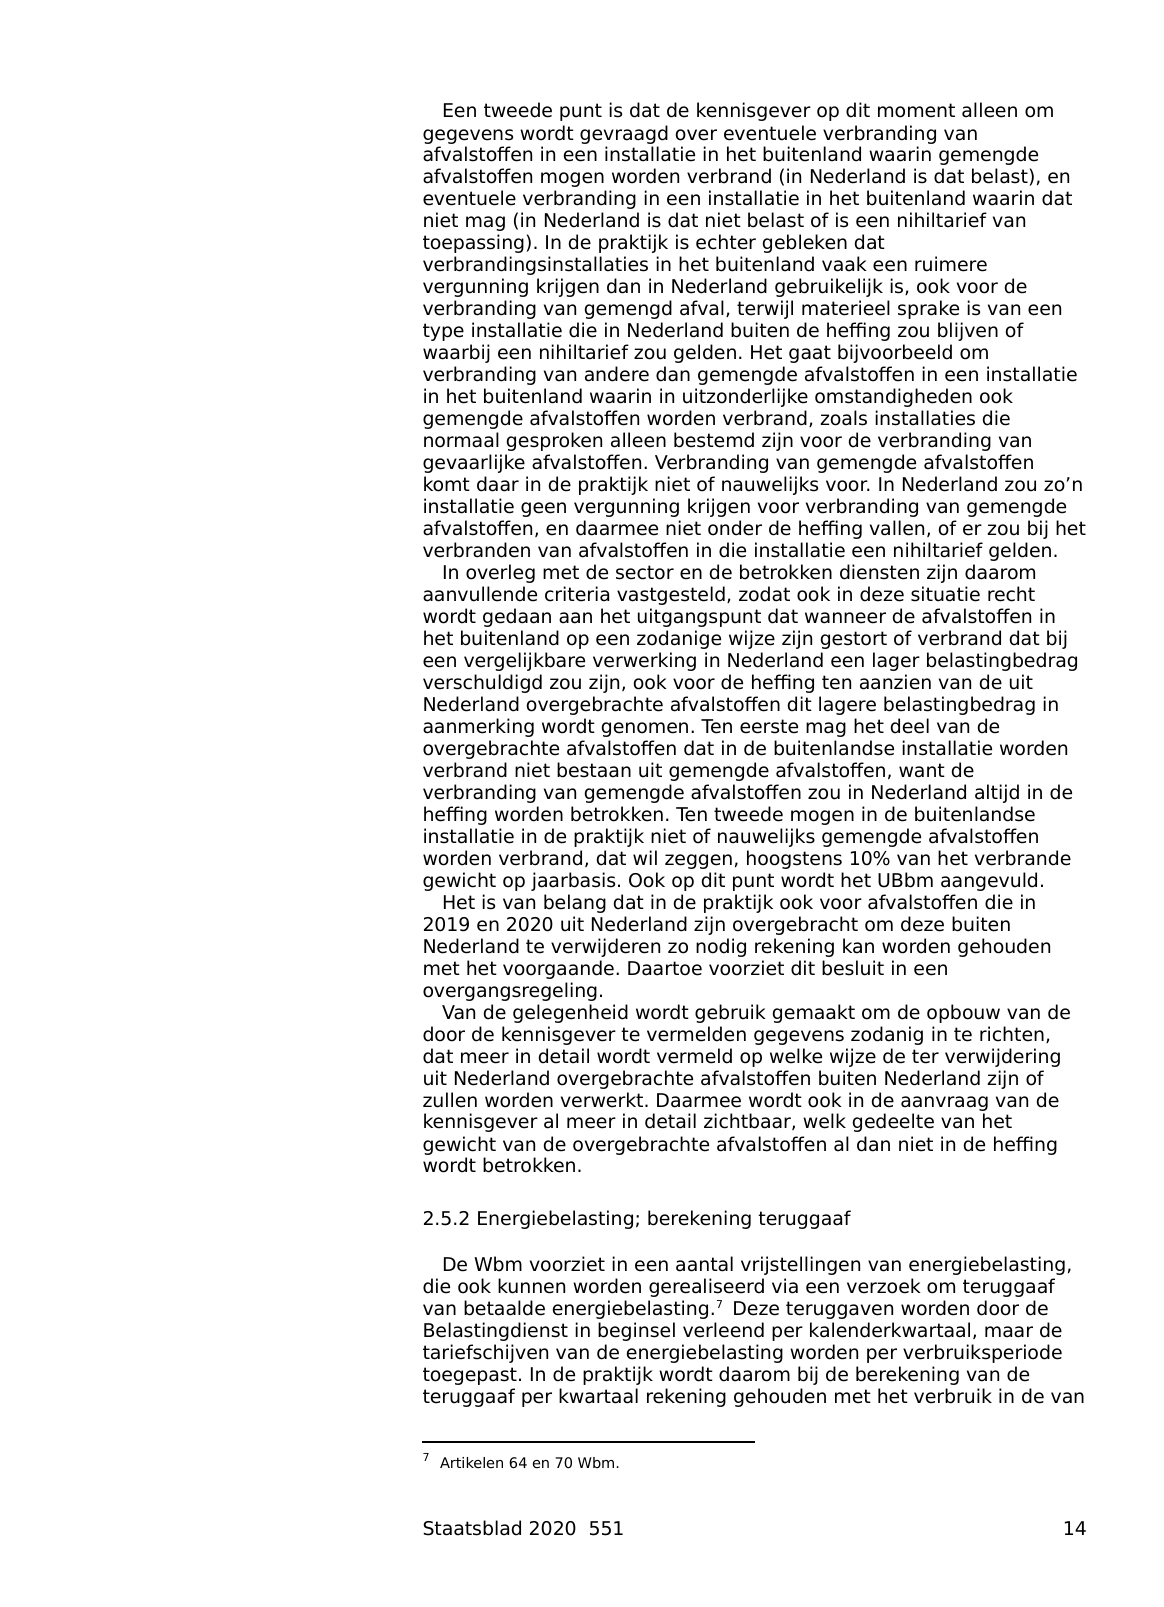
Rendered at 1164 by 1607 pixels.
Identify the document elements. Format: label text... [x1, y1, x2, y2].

text Een tweede punt is dat de kennisgever op dit moment alleen om gegevens wordt gevraagd over eventuele verbranding van afvalstoffen in een installatie in het buitenland waarin gemengde afvalstoffen mogen worden verbrand (in Nederland is dat belast), en eventuele verbranding in een installatie in het buitenland waarin dat niet mag (in Nederland is dat niet belast of is een nihiltarief van toepassing). In de praktijk is echter gebleken dat verbrandingsinstallaties in het buitenland vaak een ruimere vergunning krijgen dan in Nederland gebruikelijk is, ook voor de verbranding van gemengd afval, terwijl materieel sprake is van een type installatie die in Nederland buiten de heffing zou blijven of waarbij een nihiltarief zou gelden. Het gaat bijvoorbeeld om verbranding van andere dan gemengde afvalstoffen in een installatie in het buitenland waarin in uitzonderlijke omstandigheden ook gemengde afvalstoffen worden verbrand, zoals installaties die normaal gesproken alleen bestemd zijn voor de verbranding van gevaarlijke afvalstoffen. Verbranding van gemengde afvalstoffen komt daar in de praktijk niet of nauwelijks voor. In Nederland zou zo’n installatie geen vergunning krijgen voor verbranding van gemengde afvalstoffen, en daarmee niet onder de heffing vallen, of er zou bij het verbranden van afvalstoffen in die installatie een nihiltarief gelden. [422, 100, 1087, 562]
text Het is van belang dat in de praktijk ook voor afvalstoffen die in 2019 en 2020 uit Nederland zijn overgebracht om deze buiten Nederland te verwijderen zo nodig rekening kan worden gehouden met het voorgaande. Daartoe voorziet dit besluit in een overgangsregeling. [422, 892, 1087, 1002]
text Van de gelegenheid wordt gebruik gemaakt om de opbouw van de door de kennisgever te vermelden gegevens zodanig in te richten, dat meer in detail wordt vermeld op welke wijze de ter verwijdering uit Nederland overgebrachte afvalstoffen buiten Nederland zijn of zullen worden verwerkt. Daarmee wordt ook in de aanvraag van de kennisgever al meer in detail zichtbaar, welk gedeelte van het gewicht van de overgebrachte afvalstoffen al dan niet in de heffing wordt betrokken. [422, 1002, 1087, 1177]
text In overleg met de sector en de betrokken diensten zijn daarom aanvullende criteria vastgesteld, zodat ook in deze situatie recht wordt gedaan aan het uitgangspunt dat wanneer de afvalstoffen in het buitenland op een zodanige wijze zijn gestort of verbrand dat bij een vergelijkbare verwerking in Nederland een lager belastingbedrag verschuldigd zou zijn, ook voor de heffing ten aanzien van de uit Nederland overgebrachte afvalstoffen dit lagere belastingbedrag in aanmerking wordt genomen. Ten eerste mag het deel van de overgebrachte afvalstoffen dat in de buitenlandse installatie worden verbrand niet bestaan uit gemengde afvalstoffen, want de verbranding van gemengde afvalstoffen zou in Nederland altijd in de heffing worden betrokken. Ten tweede mogen in de buitenlandse installatie in de praktijk niet of nauwelijks gemengde afvalstoffen worden verbrand, dat wil zeggen, hoogstens 10% van het verbrande gewicht op jaarbasis. Ook op dit punt wordt het UBbm aangevuld. [422, 562, 1087, 892]
text Artikelen 64 en 70 Wbm. [422, 1451, 1087, 1473]
subtitle 2.5.2 Energiebelasting; berekening teruggaaf [422, 1207, 1087, 1229]
text De Wbm voorziet in een aantal vrijstellingen van energiebelasting, die ook kunnen worden gerealiseerd via een verzoek om teruggaaf van betaalde energiebelasting. Deze teruggaven worden door de Belastingdienst in beginsel verleend per kalenderkwartaal, maar de tariefschijven van de energiebelasting worden per verbruiksperiode toegepast. In de praktijk wordt daarom bij de berekening van de teruggaaf per kwartaal rekening gehouden met het verbruik in de van [422, 1254, 1087, 1408]
